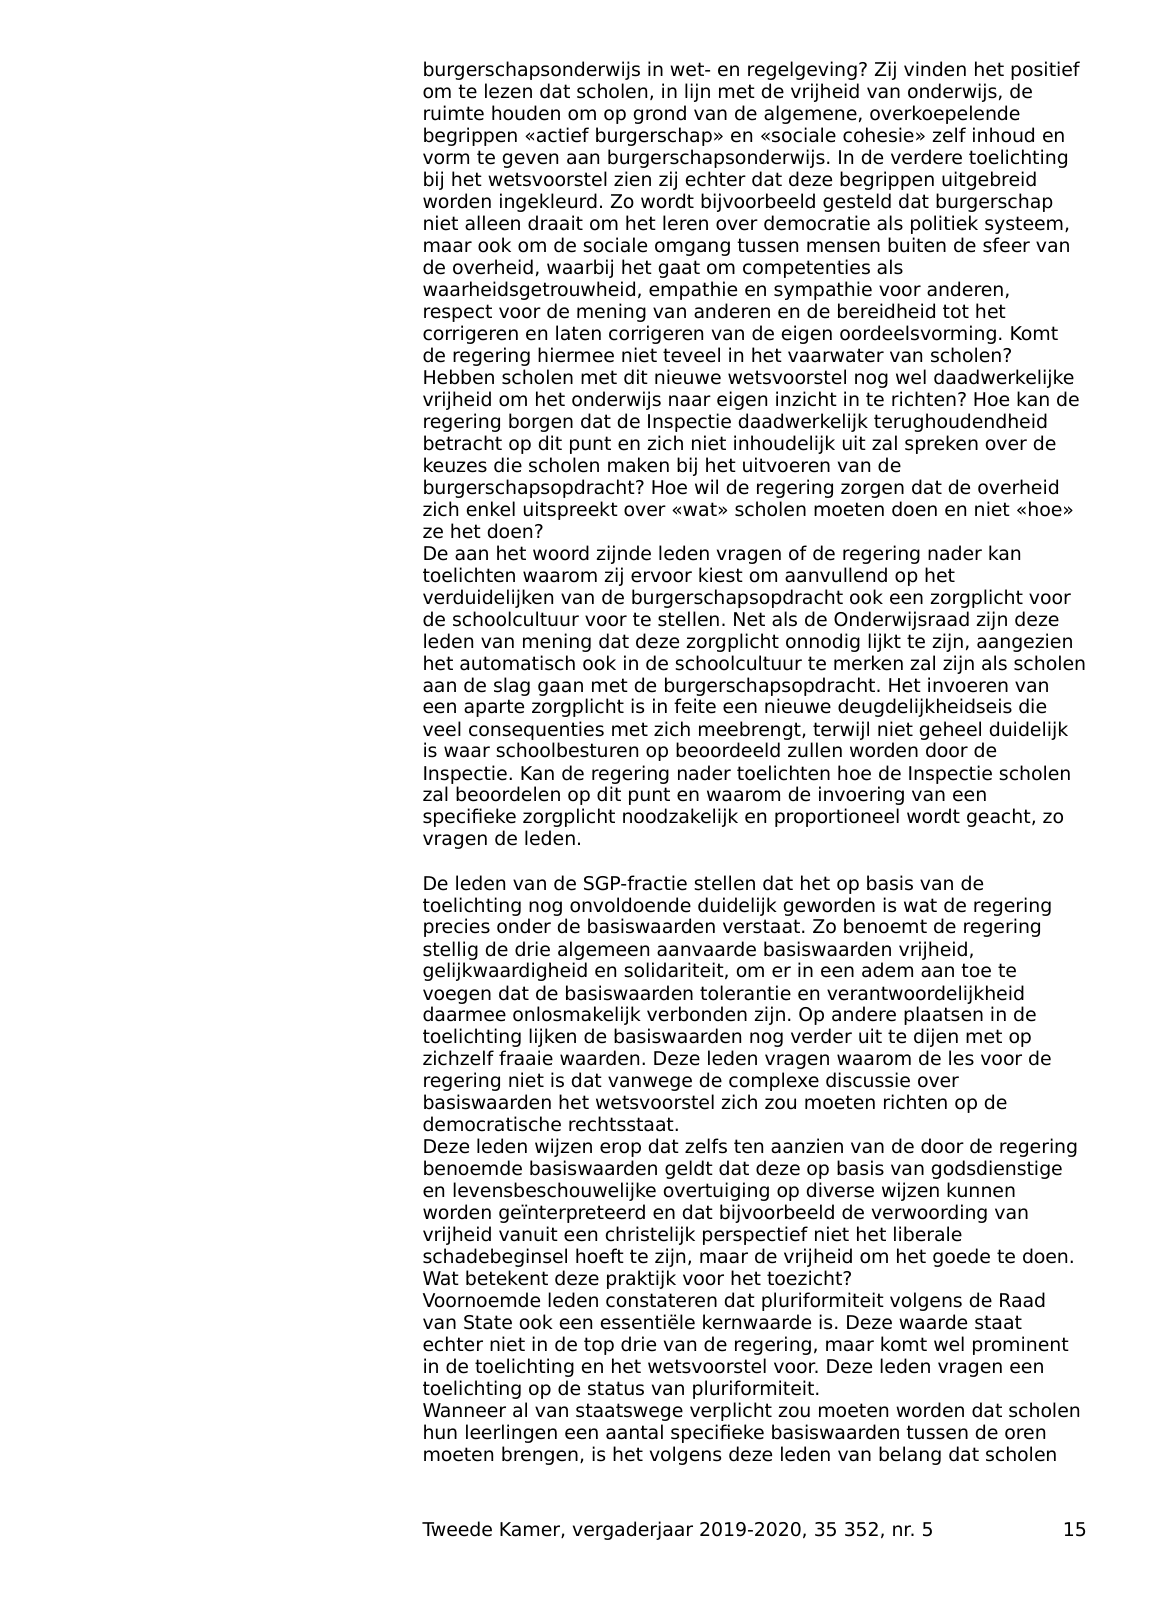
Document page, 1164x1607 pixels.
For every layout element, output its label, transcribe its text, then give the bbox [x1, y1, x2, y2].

text De aan het woord zijnde leden vragen of de regering nader kan toelichten waarom zij ervoor kiest om aanvullend op het verduidelijken van de burgerschapsopdracht ook een zorgplicht voor de schoolcultuur voor te stellen. Net als de Onderwijsraad zijn deze leden van mening dat deze zorgplicht onnodig lijkt te zijn, aangezien het automatisch ook in de schoolcultuur te merken zal zijn als scholen aan de slag gaan met de burgerschapsopdracht. Het invoeren van een aparte zorgplicht is in feite een nieuwe deugdelijkheidseis die veel consequenties met zich meebrengt, terwijl niet geheel duidelijk is waar schoolbesturen op beoordeeld zullen worden door de Inspectie. Kan de regering nader toelichten hoe de Inspectie scholen zal beoordelen op dit punt en waarom de invoering van een specifieke zorgplicht noodzakelijk en proportioneel wordt geacht, zo vragen de leden. [422, 543, 1087, 850]
text Deze leden wijzen erop dat zelfs ten aanzien van de door de regering benoemde basiswaarden geldt dat deze op basis van godsdienstige en levensbeschouwelijke overtuiging op diverse wijzen kunnen worden geïnterpreteerd en dat bijvoorbeeld de verwoording van vrijheid vanuit een christelijk perspectief niet het liberale schadebeginsel hoeft te zijn, maar de vrijheid om het goede te doen. Wat betekent deze praktijk voor het toezicht? [422, 1136, 1087, 1290]
text burgerschapsonderwijs in wet- en regelgeving? Zij vinden het positief om te lezen dat scholen, in lijn met de vrijheid van onderwijs, de ruimte houden om op grond van de algemene, overkoepelende begrippen «actief burgerschap» en «sociale cohesie» zelf inhoud en vorm te geven aan burgerschapsonderwijs. In de verdere toelichting bij het wetsvoorstel zien zij echter dat deze begrippen uitgebreid worden ingekleurd. Zo wordt bijvoorbeeld gesteld dat burgerschap niet alleen draait om het leren over democratie als politiek systeem, maar ook om de sociale omgang tussen mensen buiten de sfeer van de overheid, waarbij het gaat om competenties als waarheidsgetrouwheid, empathie en sympathie voor anderen, respect voor de mening van anderen en de bereidheid tot het corrigeren en laten corrigeren van de eigen oordeelsvorming. Komt de regering hiermee niet teveel in het vaarwater van scholen? Hebben scholen met dit nieuwe wetsvoorstel nog wel daadwerkelijke vrijheid om het onderwijs naar eigen inzicht in te richten? Hoe kan de regering borgen dat de Inspectie daadwerkelijk terughoudendheid betracht op dit punt en zich niet inhoudelijk uit zal spreken over de keuzes die scholen maken bij het uitvoeren van de burgerschapsopdracht? Hoe wil de regering zorgen dat de overheid zich enkel uitspreekt over «wat» scholen moeten doen en niet «hoe» ze het doen? [422, 59, 1087, 543]
text Voornoemde leden constateren dat pluriformiteit volgens de Raad van State ook een essentiële kernwaarde is. Deze waarde staat echter niet in de top drie van de regering, maar komt wel prominent in de toelichting en het wetsvoorstel voor. Deze leden vragen een toelichting op de status van pluriformiteit. [422, 1290, 1087, 1400]
text Wanneer al van staatswege verplicht zou moeten worden dat scholen hun leerlingen een aantal specifieke basiswaarden tussen de oren moeten brengen, is het volgens deze leden van belang dat scholen [422, 1400, 1087, 1466]
text De leden van de SGP-fractie stellen dat het op basis van de toelichting nog onvoldoende duidelijk geworden is wat de regering precies onder de basiswaarden verstaat. Zo benoemt de regering stellig de drie algemeen aanvaarde basiswaarden vrijheid, gelijkwaardigheid en solidariteit, om er in een adem aan toe te voegen dat de basiswaarden tolerantie en verantwoordelijkheid daarmee onlosmakelijk verbonden zijn. Op andere plaatsen in de toelichting lijken de basiswaarden nog verder uit te dijen met op zichzelf fraaie waarden. Deze leden vragen waarom de les voor de regering niet is dat vanwege de complexe discussie over basiswaarden het wetsvoorstel zich zou moeten richten op de democratische rechtsstaat. [422, 872, 1087, 1136]
